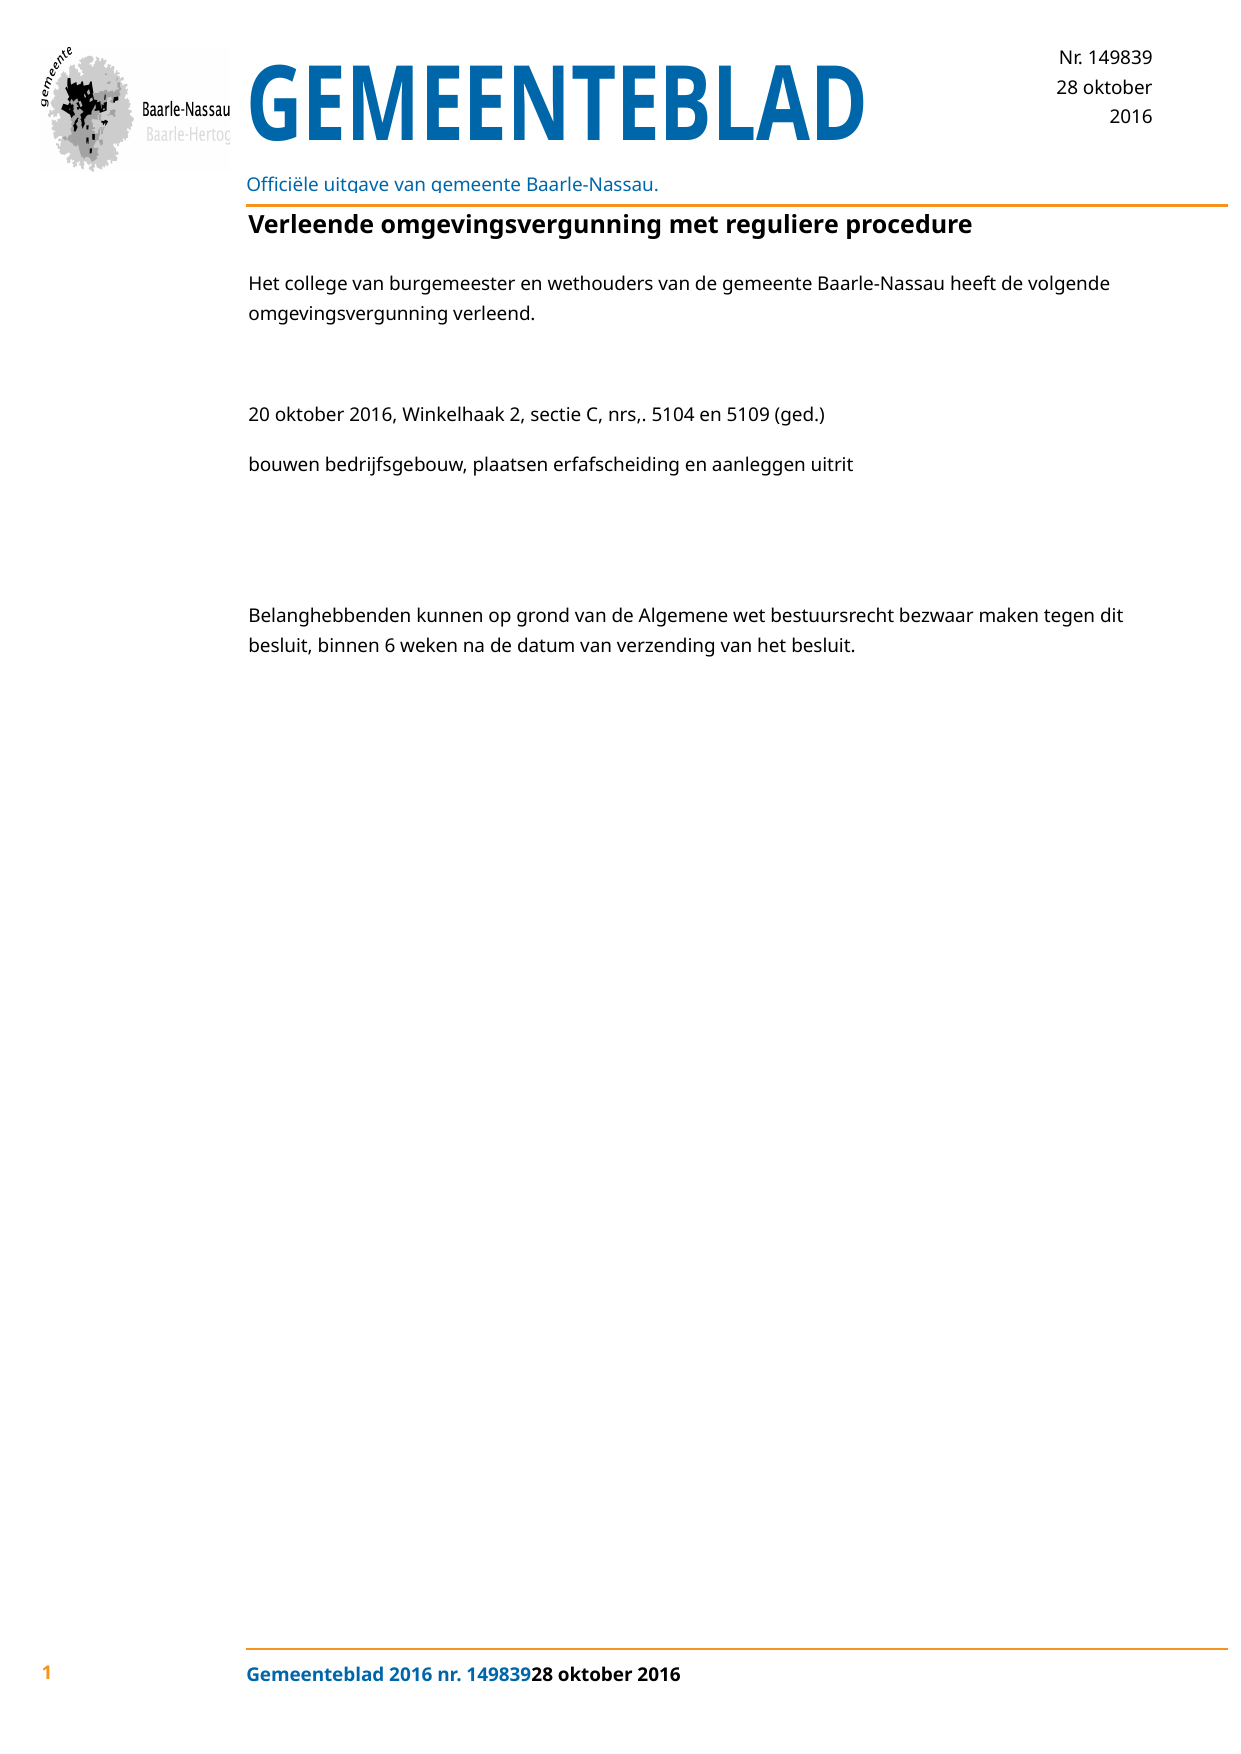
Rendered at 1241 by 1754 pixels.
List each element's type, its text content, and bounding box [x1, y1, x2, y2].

text 20 oktober 2016, Winkelhaak 2, sectie C, nrs,. 5104 en 5109 (ged.) [248, 401, 1152, 426]
picture [41, 47, 231, 172]
text bouwen bedrijfsgebouw, plaatsen erfafscheiding en aanleggen uitrit [248, 451, 1152, 477]
text Belanghebbenden kunnen op grond van de Algemene wet bestuursrecht bezwaar maken tegen dit besluit, binnen 6 weken na de datum van verzending van het besluit. [248, 602, 1152, 658]
text Het college van burgemeester en wethouders van de gemeente Baarle-Nassau heeft de volgende omgevingsvergunning verleend. [248, 270, 1152, 326]
text Verleende omgevingsvergunning met reguliere procedure [248, 207, 1152, 241]
